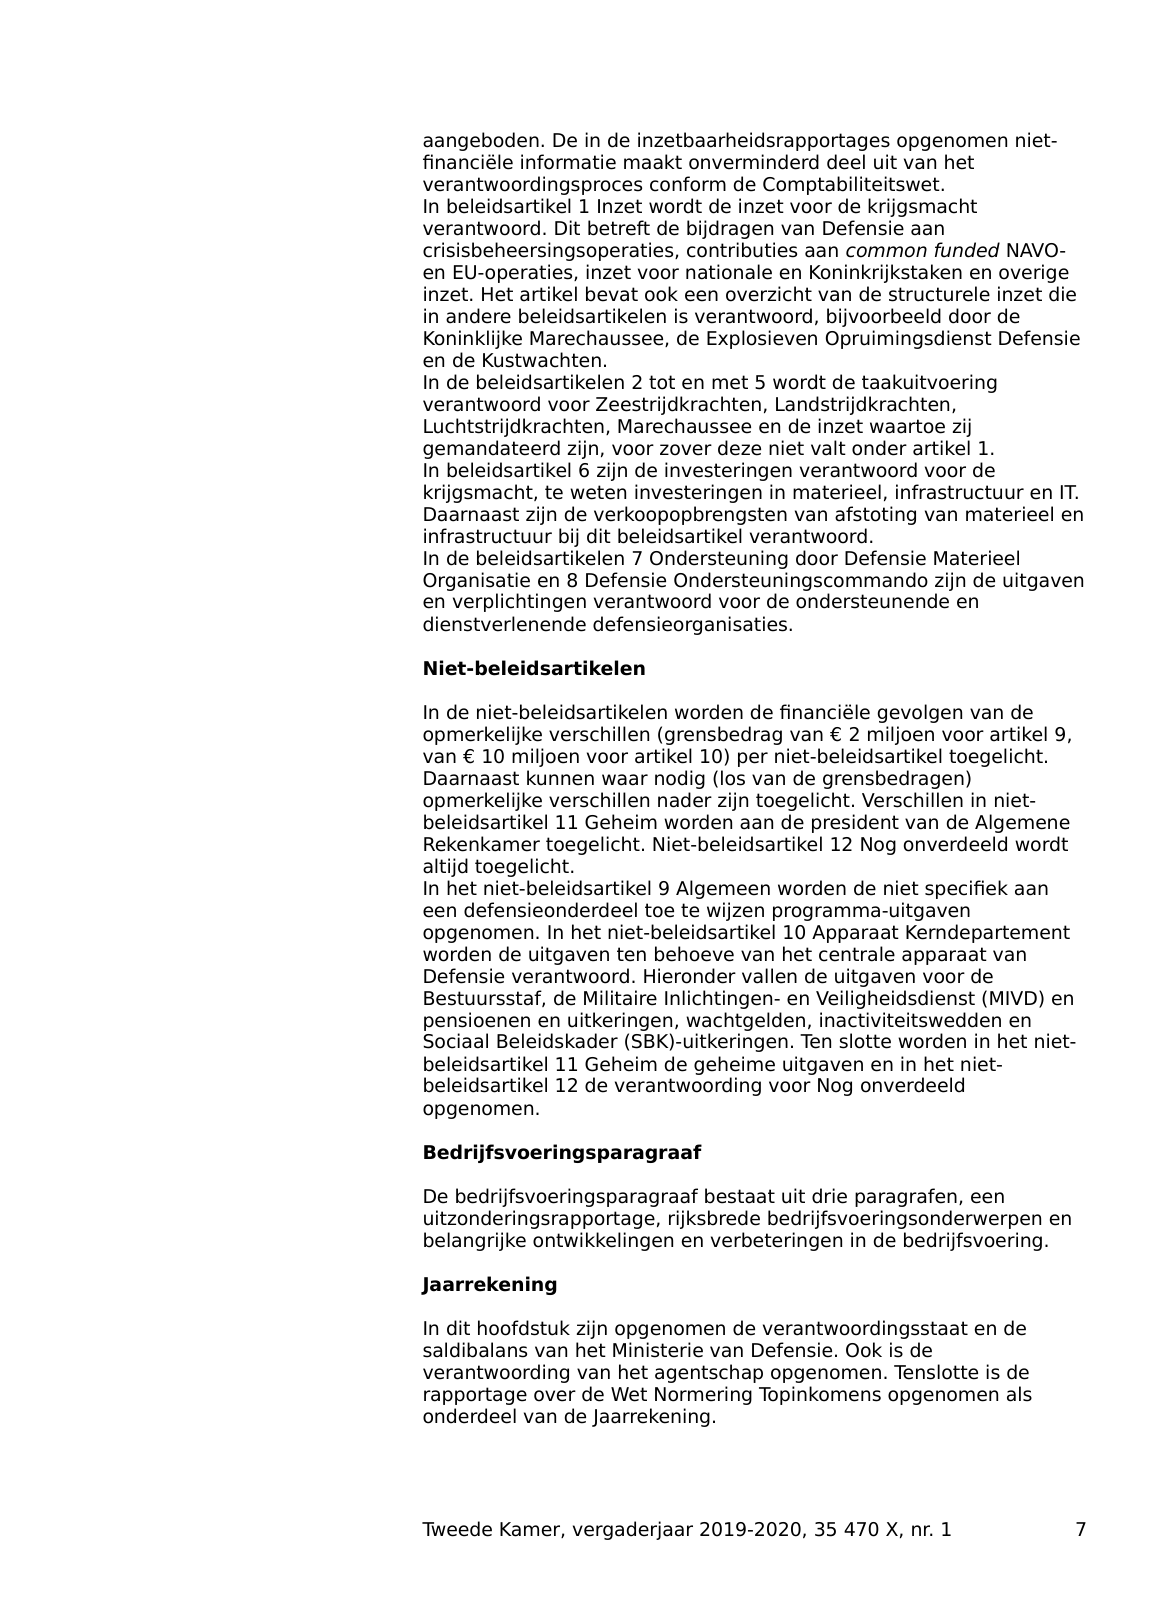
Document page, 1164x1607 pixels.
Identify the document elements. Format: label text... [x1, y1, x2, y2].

text In de beleidsartikelen 2 tot en met 5 wordt de taakuitvoering verantwoord voor Zeestrijdkrachten, Landstrijdkrachten, Luchtstrijdkrachten, Marechaussee en de inzet waartoe zij gemandateerd zijn, voor zover deze niet valt onder artikel 1. [422, 372, 1087, 459]
subtitle Bedrijfsvoeringsparagraaf [422, 1142, 1087, 1163]
text In de beleidsartikelen 7 Ondersteuning door Defensie Materieel Organisatie en 8 Defensie Ondersteuningscommando zijn de uitgaven en verplichtingen verantwoord voor de ondersteunende en dienstverlenende defensieorganisaties. [422, 547, 1087, 635]
text In de niet-beleidsartikelen worden de financiële gevolgen van de opmerkelijke verschillen (grensbedrag van € 2 miljoen voor artikel 9, van € 10 miljoen voor artikel 10) per niet-beleidsartikel toegelicht. Daarnaast kunnen waar nodig (los van de grensbedragen) opmerkelijke verschillen nader zijn toegelicht. Verschillen in niet-beleidsartikel 11 Geheim worden aan de president van de Algemene Rekenkamer toegelicht. Niet-beleidsartikel 12 Nog onverdeeld wordt altijd toegelicht. [422, 702, 1087, 878]
subtitle Niet-beleidsartikelen [422, 658, 1087, 679]
text De bedrijfsvoeringsparagraaf bestaat uit drie paragrafen, een uitzonderingsrapportage, rijksbrede bedrijfsvoeringsonderwerpen en belangrijke ontwikkelingen en verbeteringen in de bedrijfsvoering. [422, 1186, 1087, 1252]
text aangeboden. De in de inzetbaarheidsrapportages opgenomen niet-financiële informatie maakt onverminderd deel uit van het verantwoordingsproces conform de Comptabiliteitswet. [422, 130, 1087, 196]
text In dit hoofdstuk zijn opgenomen de verantwoordingsstaat en de saldibalans van het Ministerie van Defensie. Ook is de verantwoording van het agentschap opgenomen. Tenslotte is de rapportage over de Wet Normering Topinkomens opgenomen als onderdeel van de Jaarrekening. [422, 1318, 1087, 1428]
subtitle Jaarrekening [422, 1274, 1087, 1296]
text In beleidsartikel 6 zijn de investeringen verantwoord voor de krijgsmacht, te weten investeringen in materieel, infrastructuur en IT. Daarnaast zijn de verkoopopbrengsten van afstoting van materieel en infrastructuur bij dit beleidsartikel verantwoord. [422, 459, 1087, 547]
text In beleidsartikel 1 Inzet wordt de inzet voor de krijgsmacht verantwoord. Dit betreft de bijdragen van Defensie aan crisisbeheersingsoperaties, contributies aan common funded NAVO- en EU-operaties, inzet voor nationale en Koninkrijkstaken en overige inzet. Het artikel bevat ook een overzicht van de structurele inzet die in andere beleidsartikelen is verantwoord, bijvoorbeeld door de Koninklijke Marechaussee, de Explosieven Opruimingsdienst Defensie en de Kustwachten. [422, 196, 1087, 372]
text In het niet-beleidsartikel 9 Algemeen worden de niet specifiek aan een defensieonderdeel toe te wijzen programma-uitgaven opgenomen. In het niet-beleidsartikel 10 Apparaat Kerndepartement worden de uitgaven ten behoeve van het centrale apparaat van Defensie verantwoord. Hieronder vallen de uitgaven voor de Bestuursstaf, de Militaire Inlichtingen- en Veiligheidsdienst (MIVD) en pensioenen en uitkeringen, wachtgelden, inactiviteitswedden en Sociaal Beleidskader (SBK)-uitkeringen. Ten slotte worden in het niet-beleidsartikel 11 Geheim de geheime uitgaven en in het niet-beleidsartikel 12 de verantwoording voor Nog onverdeeld opgenomen. [422, 878, 1087, 1119]
